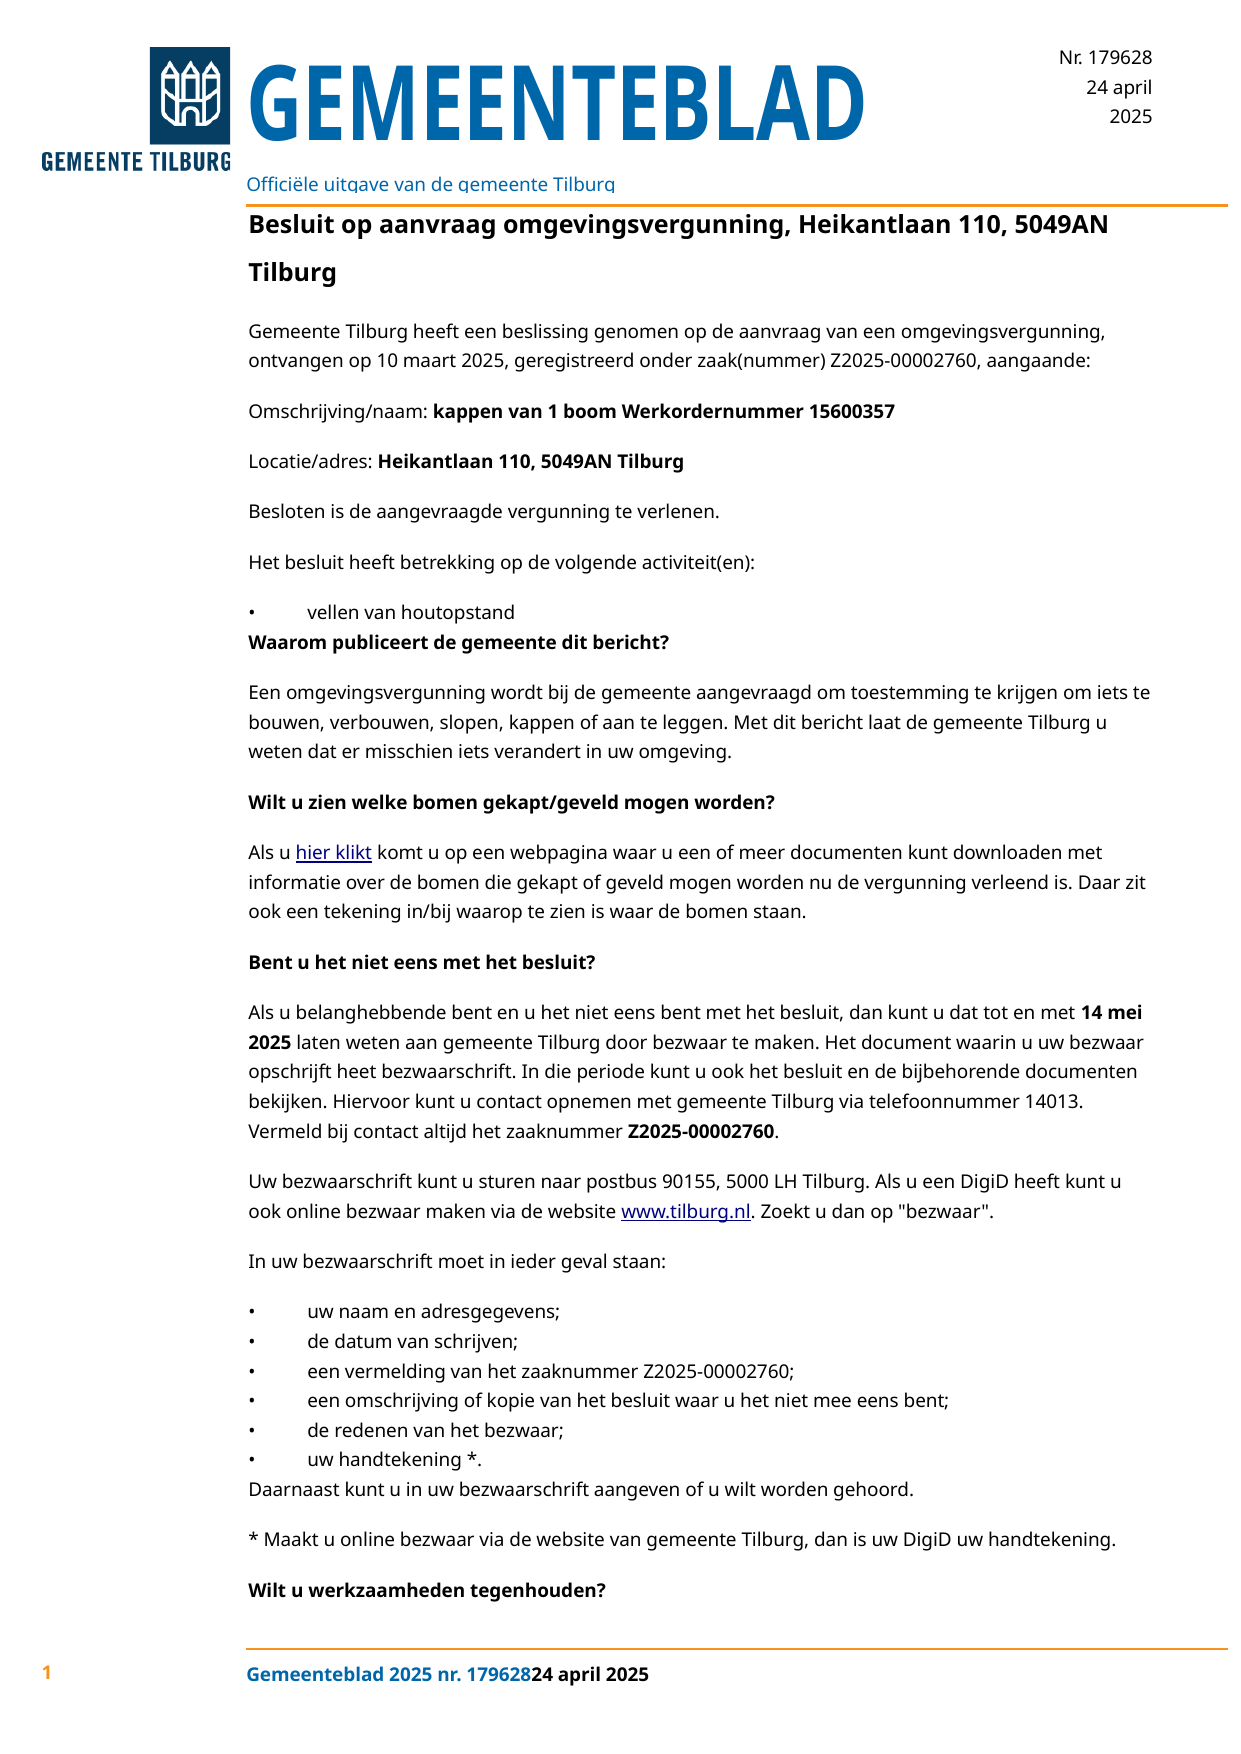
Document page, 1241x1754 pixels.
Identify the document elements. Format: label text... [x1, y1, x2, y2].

list de datum van schrijven; [248, 1328, 1152, 1354]
text Daarnaast kunt u in uw bezwaarschrift aangeven of u wilt worden gehoord. [248, 1476, 1152, 1502]
list uw naam en adresgegevens; [248, 1299, 1152, 1324]
text Wilt u werkzaamheden tegenhouden? [248, 1577, 1152, 1603]
text Wilt u zien welke bomen gekapt/geveld mogen worden? [248, 789, 1152, 815]
text Een omgevingsvergunning wordt bij de gemeente aangevraagd om toestemming te krijgen om iets te bouwen, verbouwen, slopen, kappen of aan te leggen. Met dit bericht laat de gemeente Tilburg u weten dat er misschien iets verandert in uw omgeving. [248, 679, 1152, 764]
text Als u belanghebbende bent en u het niet eens bent met het besluit, dan kunt u dat tot en met 14 mei 2025 laten weten aan gemeente Tilburg door bezwaar te maken. Het document waarin u uw bezwaar opschrijft heet bezwaarschrift. In die periode kunt u ook het besluit en de bijbehorende documenten bekijken. Hiervoor kunt u contact opnemen met gemeente Tilburg via telefoonnummer 14013. Vermeld bij contact altijd het zaaknummer Z2025-00002760. [248, 999, 1152, 1144]
text Besloten is de aangevraagde vergunning te verlenen. [248, 499, 1152, 524]
text Bent u het niet eens met het besluit? [248, 949, 1152, 975]
list vellen van houtopstand [248, 599, 1152, 625]
list een omschrijving of kopie van het besluit waar u het niet mee eens bent; [248, 1387, 1152, 1413]
text Gemeente Tilburg heeft een beslissing genomen op de aanvraag van een omgevingsvergunning, ontvangen op 10 maart 2025, geregistreerd onder zaak(nummer) Z2025-00002760, aangaande: [248, 318, 1152, 373]
text Locatie/adres: Heikantlaan 110, 5049AN Tilburg [248, 448, 1152, 474]
text * Maakt u online bezwaar via de website van gemeente Tilburg, dan is uw DigiD uw handtekening. [248, 1527, 1152, 1552]
text Als u hier klikt komt u op een webpagina waar u een of meer documenten kunt downloaden met informatie over de bomen die gekapt of geveld mogen worden nu de vergunning verleend is. Daar zit ook een tekening in/bij waarop te zien is waar de bomen staan. [248, 839, 1152, 924]
text In uw bezwaarschrift moet in ieder geval staan: [248, 1248, 1152, 1274]
list een vermelding van het zaaknummer Z2025-00002760; [248, 1358, 1152, 1384]
text Uw bezwaarschrift kunt u sturen naar postbus 90155, 5000 LH Tilburg. Als u een DigiD heeft kunt u ook online bezwaar maken via de website www.tilburg.nl. Zoekt u dan op "bezwaar". [248, 1168, 1152, 1224]
text Besluit op aanvraag omgevingsvergunning, Heikantlaan 110, 5049AN Tilburg [248, 207, 1152, 288]
list de redenen van het bezwaar; [248, 1417, 1152, 1443]
text Waarom publiceert de gemeente dit bericht? [248, 629, 1152, 655]
text Omschrijving/naam: kappen van 1 boom Werkordernummer 15600357 [248, 398, 1152, 424]
text Het besluit heeft betrekking op de volgende activiteit(en): [248, 549, 1152, 575]
picture [41, 47, 231, 172]
list uw handtekening *. [248, 1447, 1152, 1472]
